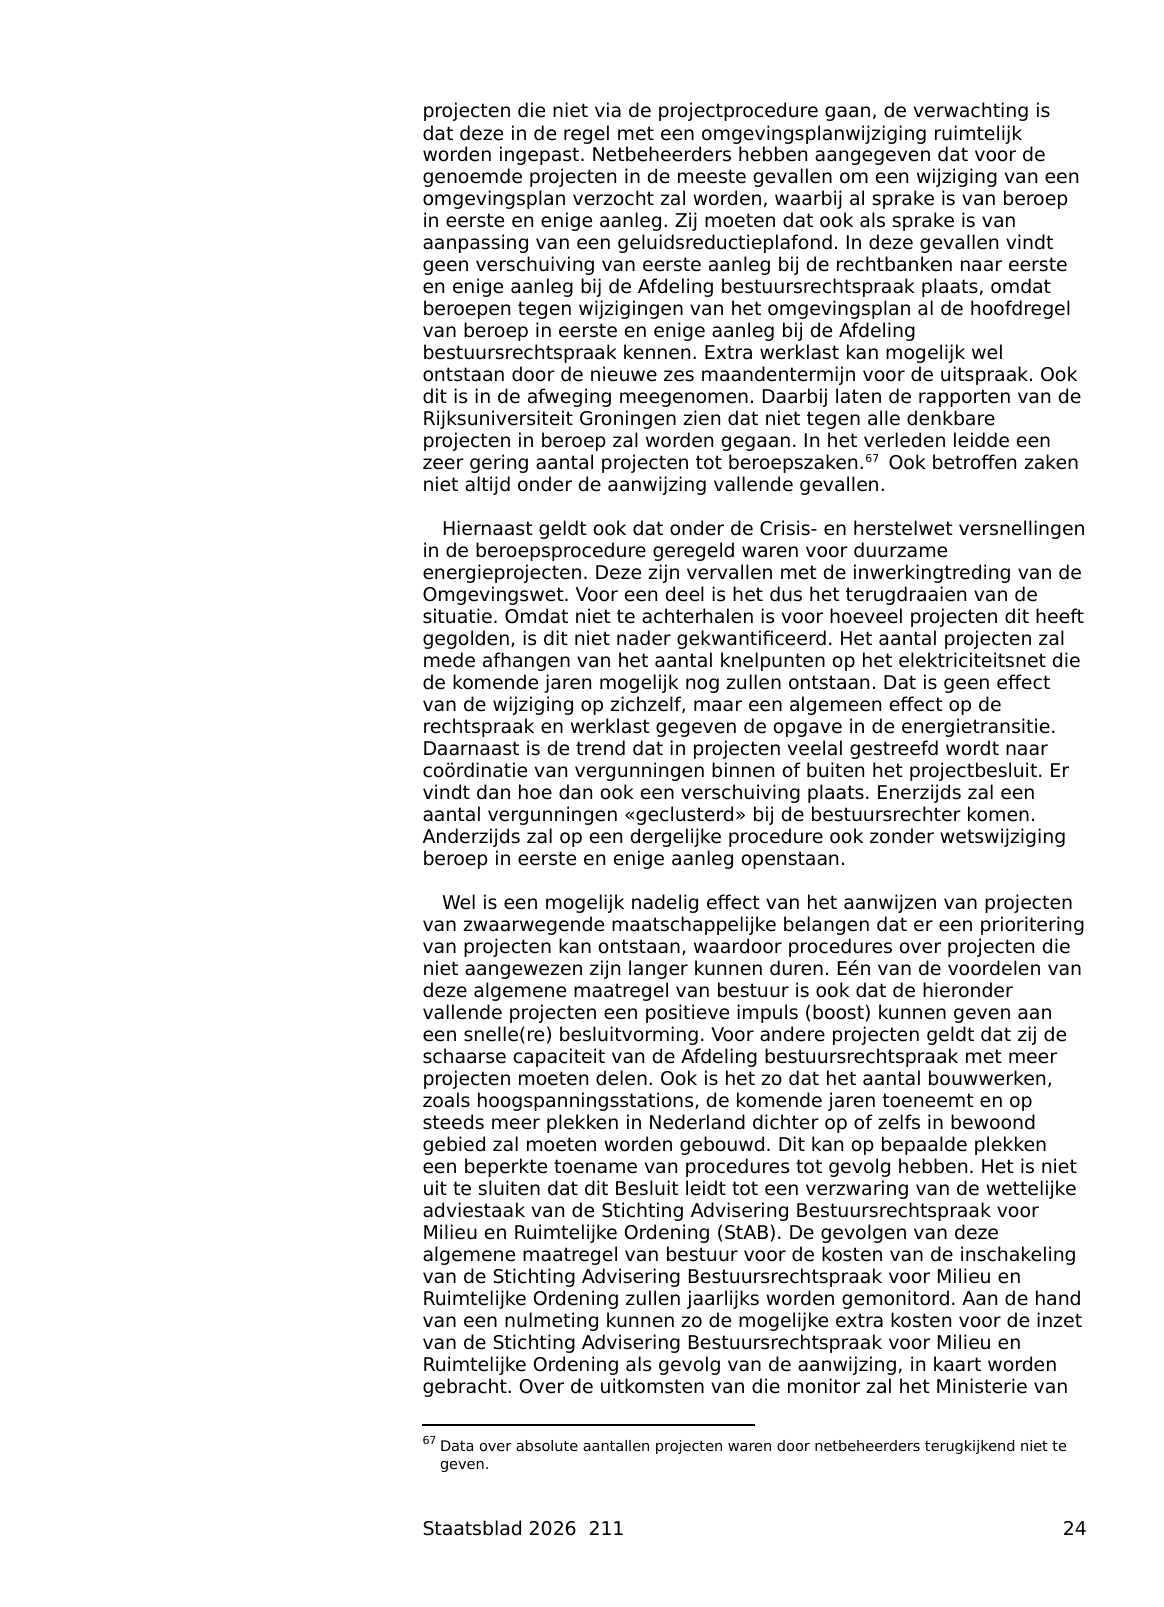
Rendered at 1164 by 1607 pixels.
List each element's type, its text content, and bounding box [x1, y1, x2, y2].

text Wel is een mogelijk nadelig effect van het aanwijzen van projecten van zwaarwegende maatschappelijke belangen dat er een prioritering van projecten kan ontstaan, waardoor procedures over projecten die niet aangewezen zijn langer kunnen duren. Eén van de voordelen van deze algemene maatregel van bestuur is ook dat de hieronder vallende projecten een positieve impuls (boost) kunnen geven aan een snelle(re) besluitvorming. Voor andere projecten geldt dat zij de schaarse capaciteit van de Afdeling bestuursrechtspraak met meer projecten moeten delen. Ook is het zo dat het aantal bouwwerken, zoals hoogspanningsstations, de komende jaren toeneemt en op steeds meer plekken in Nederland dichter op of zelfs in bewoond gebied zal moeten worden gebouwd. Dit kan op bepaalde plekken een beperkte toename van procedures tot gevolg hebben. Het is niet uit te sluiten dat dit Besluit leidt tot een verzwaring van de wettelijke adviestaak van de Stichting Advisering Bestuursrechtspraak voor Milieu en Ruimtelijke Ordening (StAB). De gevolgen van deze algemene maatregel van bestuur voor de kosten van de inschakeling van de Stichting Advisering Bestuursrechtspraak voor Milieu en Ruimtelijke Ordening zullen jaarlijks worden gemonitord. Aan de hand van een nulmeting kunnen zo de mogelijke extra kosten voor de inzet van de Stichting Advisering Bestuursrechtspraak voor Milieu en Ruimtelijke Ordening als gevolg van de aanwijzing, in kaart worden gebracht. Over de uitkomsten van die monitor zal het Ministerie van [422, 892, 1087, 1398]
text Data over absolute aantallen projecten waren door netbeheerders terugkijkend niet te geven. [422, 1434, 1087, 1473]
text Hiernaast geldt ook dat onder de Crisis- en herstelwet versnellingen in de beroepsprocedure geregeld waren voor duurzame energieprojecten. Deze zijn vervallen met de inwerkingtreding van de Omgevingswet. Voor een deel is het dus het terugdraaien van de situatie. Omdat niet te achterhalen is voor hoeveel projecten dit heeft gegolden, is dit niet nader gekwantificeerd. Het aantal projecten zal mede afhangen van het aantal knelpunten op het elektriciteitsnet die de komende jaren mogelijk nog zullen ontstaan. Dat is geen effect van de wijziging op zichzelf, maar een algemeen effect op de rechtspraak en werklast gegeven de opgave in de energietransitie. Daarnaast is de trend dat in projecten veelal gestreefd wordt naar coördinatie van vergunningen binnen of buiten het projectbesluit. Er vindt dan hoe dan ook een verschuiving plaats. Enerzijds zal een aantal vergunningen «geclusterd» bij de bestuursrechter komen. Anderzijds zal op een dergelijke procedure ook zonder wetswijziging beroep in eerste en enige aanleg openstaan. [422, 518, 1087, 870]
text projecten die niet via de projectprocedure gaan, de verwachting is dat deze in de regel met een omgevingsplanwijziging ruimtelijk worden ingepast. Netbeheerders hebben aangegeven dat voor de genoemde projecten in de meeste gevallen om een wijziging van een omgevingsplan verzocht zal worden, waarbij al sprake is van beroep in eerste en enige aanleg. Zij moeten dat ook als sprake is van aanpassing van een geluidsreductieplafond. In deze gevallen vindt geen verschuiving van eerste aanleg bij de rechtbanken naar eerste en enige aanleg bij de Afdeling bestuursrechtspraak plaats, omdat beroepen tegen wijzigingen van het omgevingsplan al de hoofdregel van beroep in eerste en enige aanleg bij de Afdeling bestuursrechtspraak kennen. Extra werklast kan mogelijk wel ontstaan door de nieuwe zes maandentermijn voor de uitspraak. Ook dit is in de afweging meegenomen. Daarbij laten de rapporten van de Rijksuniversiteit Groningen zien dat niet tegen alle denkbare projecten in beroep zal worden gegaan. In het verleden leidde een zeer gering aantal projecten tot beroepszaken. Ook betroffen zaken niet altijd onder de aanwijzing vallende gevallen. [422, 100, 1087, 496]
